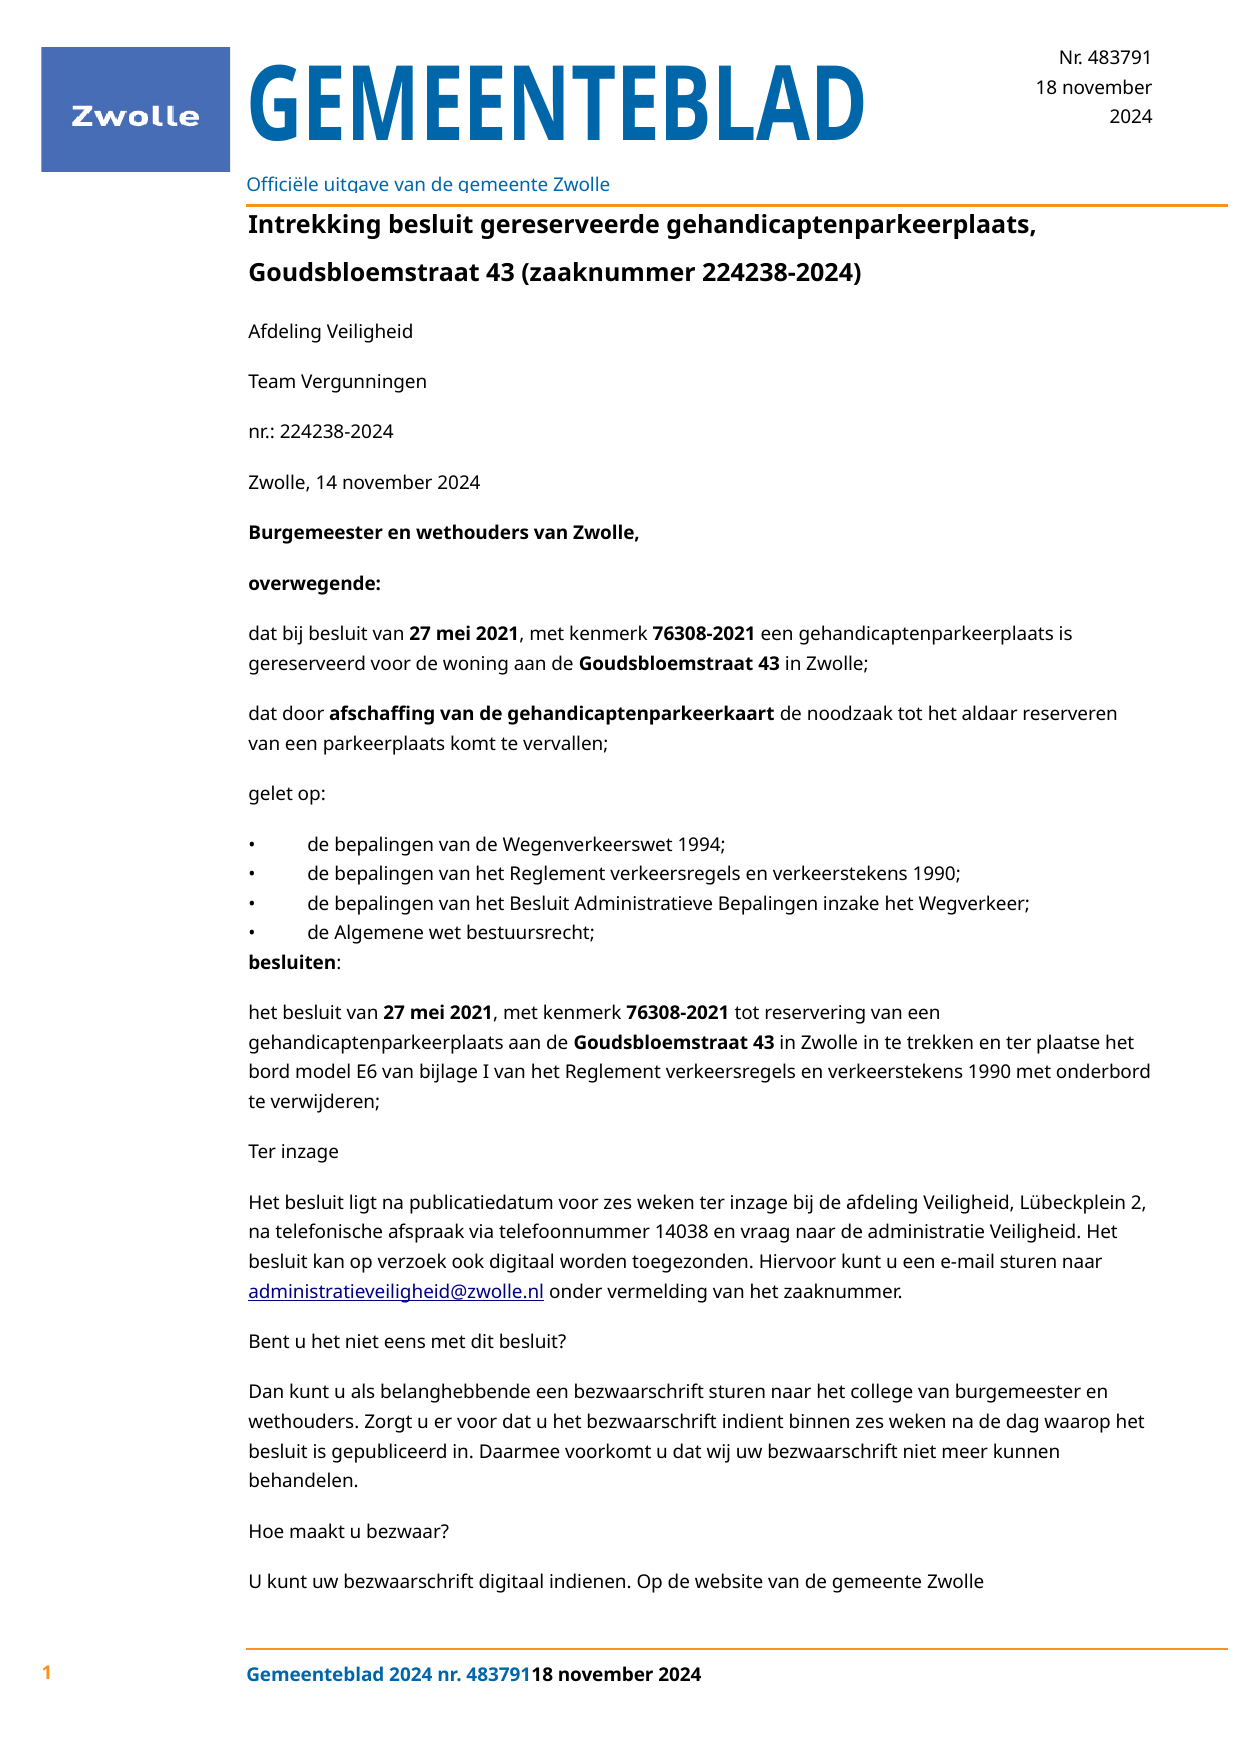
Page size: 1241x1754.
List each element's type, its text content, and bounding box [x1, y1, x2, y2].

text Hoe maakt u bezwaar? [248, 1518, 1152, 1544]
list de bepalingen van het Reglement verkeersregels en verkeerstekens 1990; [248, 860, 1152, 886]
text Dan kunt u als belanghebbende een bezwaarschrift sturen naar het college van burgemeester en wethouders. Zorgt u er voor dat u het bezwaarschrift indient binnen zes weken na de dag waarop het besluit is gepubliceerd in. Daarmee voorkomt u dat wij uw bezwaarschrift niet meer kunnen behandelen. [248, 1379, 1152, 1493]
list de bepalingen van het Besluit Administratieve Bepalingen inzake het Wegverkeer; [248, 890, 1152, 916]
text Bent u het niet eens met dit besluit? [248, 1328, 1152, 1354]
text U kunt uw bezwaarschrift digitaal indienen. Op de website van de gemeente Zwolle [248, 1568, 1152, 1594]
text besluiten: [248, 949, 1152, 975]
text Ter inzage [248, 1139, 1152, 1164]
text Intrekking besluit gereserveerde gehandicaptenparkeerplaats, Goudsbloemstraat 43 (zaaknummer 224238-2024) [248, 207, 1152, 288]
list de Algemene wet bestuursrecht; [248, 919, 1152, 945]
text het besluit van 27 mei 2021, met kenmerk 76308-2021 tot reservering van een gehandicaptenparkeerplaats aan de Goudsbloemstraat 43 in Zwolle in te trekken en ter plaatse het bord model E6 van bijlage I van het Reglement verkeersregels en verkeerstekens 1990 met onderbord te verwijderen; [248, 999, 1152, 1114]
text Afdeling Veiligheid [248, 318, 1152, 344]
text Het besluit ligt na publicatiedatum voor zes weken ter inzage bij de afdeling Veiligheid, Lübeckplein 2, na telefonische afspraak via telefoonnummer 14038 en vraag naar de administratie Veiligheid. Het besluit kan op verzoek ook digitaal worden toegezonden. Hiervoor kunt u een e-mail sturen naar administratieveiligheid@zwolle.nl onder vermelding van het zaaknummer. [248, 1189, 1152, 1304]
text Zwolle, 14 november 2024 [248, 469, 1152, 495]
picture [41, 47, 231, 172]
text nr.: 224238-2024 [248, 419, 1152, 444]
text dat bij besluit van 27 mei 2021, met kenmerk 76308-2021 een gehandicaptenparkeerplaats is gereserveerd voor de woning aan de Goudsbloemstraat 43 in Zwolle; [248, 620, 1152, 676]
text dat door afschaffing van de gehandicaptenparkeerkaart de noodzaak tot het aldaar reserveren van een parkeerplaats komt te vervallen; [248, 700, 1152, 756]
text Team Vergunningen [248, 368, 1152, 394]
text overwegende: [248, 570, 1152, 596]
text Burgemeester en wethouders van Zwolle, [248, 519, 1152, 545]
text gelet op: [248, 780, 1152, 806]
list de bepalingen van de Wegenverkeerswet 1994; [248, 831, 1152, 857]
